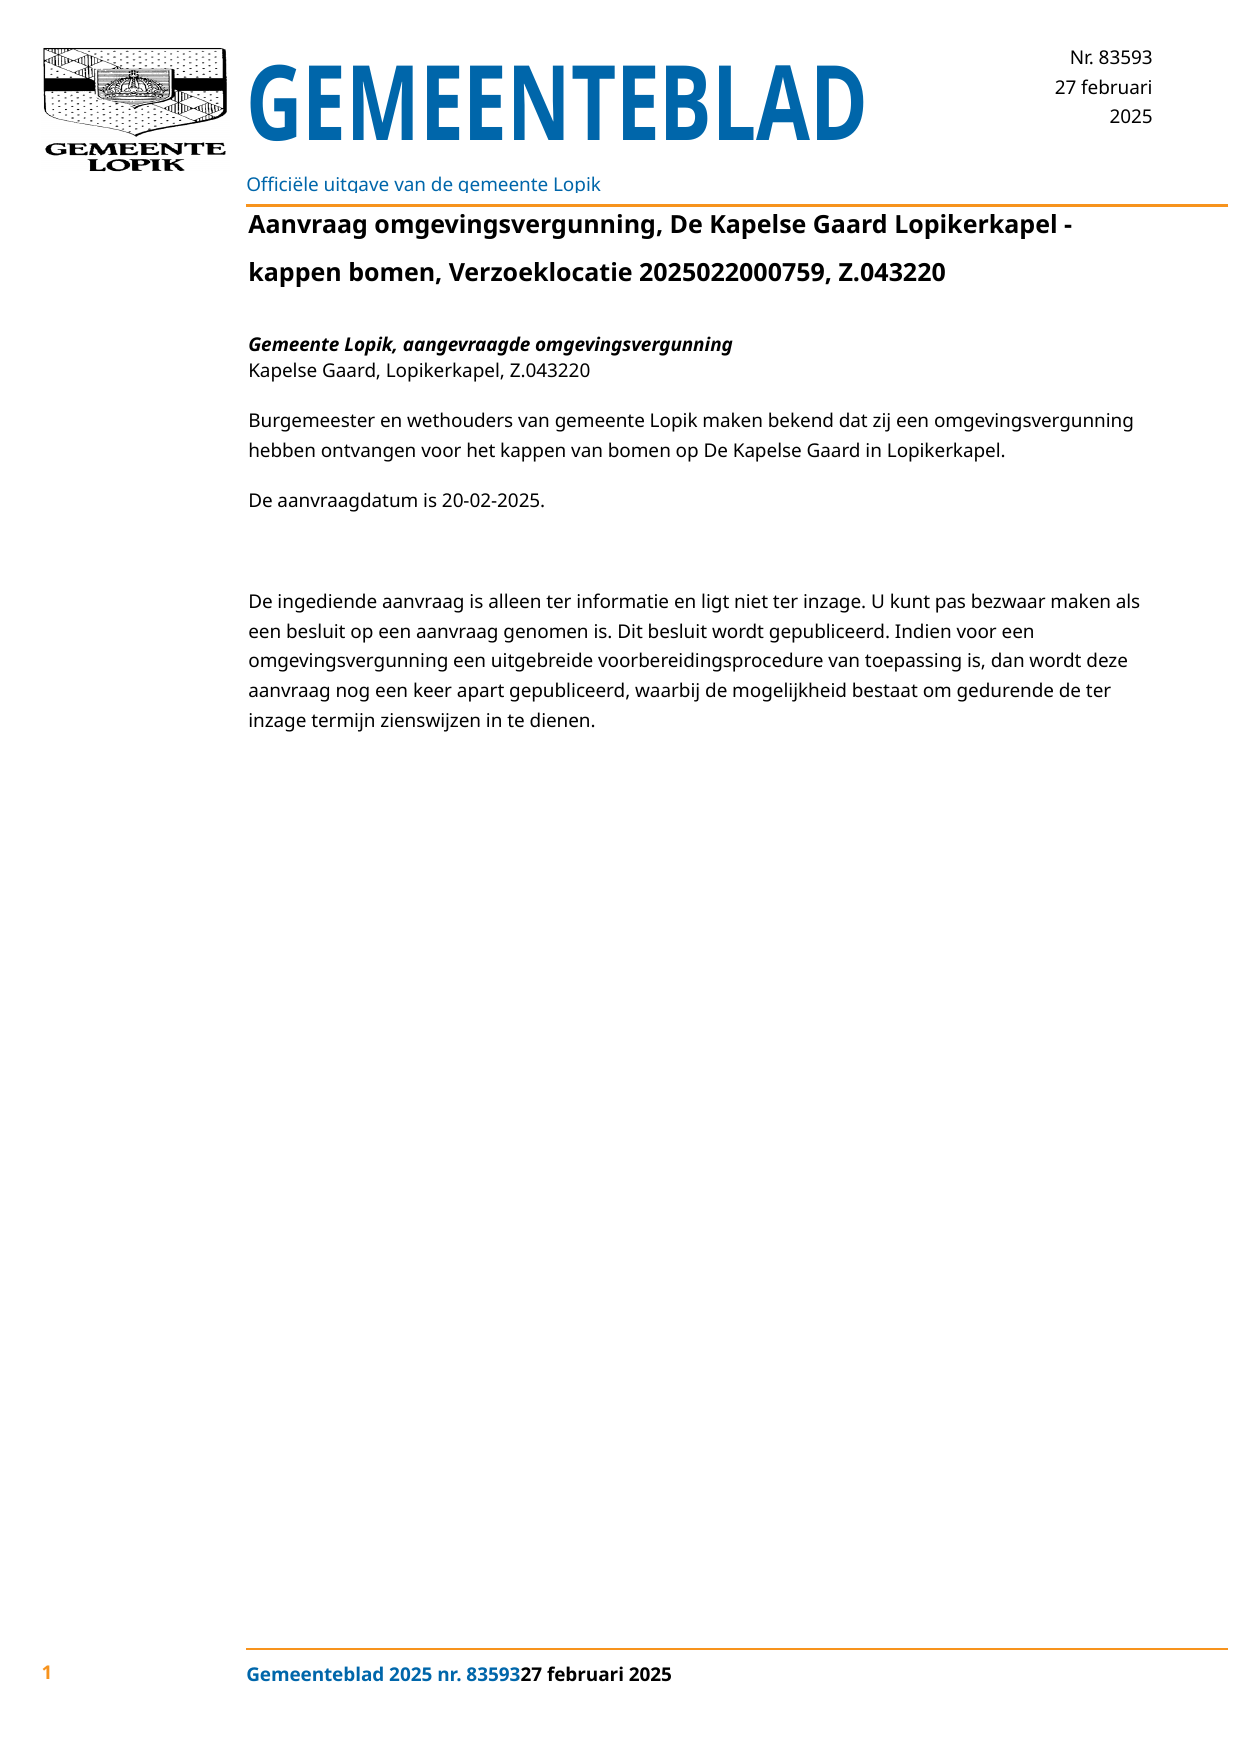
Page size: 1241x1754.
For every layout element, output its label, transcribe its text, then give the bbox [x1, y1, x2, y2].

text Aanvraag omgevingsvergunning, De Kapelse Gaard Lopikerkapel - kappen bomen, Verzoeklocatie 2025022000759, Z.043220 [248, 207, 1152, 288]
text Burgemeester en wethouders van gemeente Lopik maken bekend dat zij een omgevingsvergunning hebben ontvangen voor het kappen van bomen op De Kapelse Gaard in Lopikerkapel. [248, 408, 1152, 463]
text De aanvraagdatum is 20-02-2025. [248, 488, 1152, 513]
text Kapelse Gaard, Lopikerkapel, Z.043220 [248, 357, 1152, 383]
text Gemeente Lopik, aangevraagde omgevingsvergunning [248, 331, 1152, 357]
picture [41, 47, 231, 172]
text De ingediende aanvraag is alleen ter informatie en ligt niet ter inzage. U kunt pas bezwaar maken als een besluit op een aanvraag genomen is. Dit besluit wordt gepubliceerd. Indien voor een omgevingsvergunning een uitgebreide voorbereidingsprocedure van toepassing is, dan wordt deze aanvraag nog een keer apart gepubliceerd, waarbij de mogelijkheid bestaat om gedurende de ter inzage termijn zienswijzen in te dienen. [248, 588, 1152, 732]
